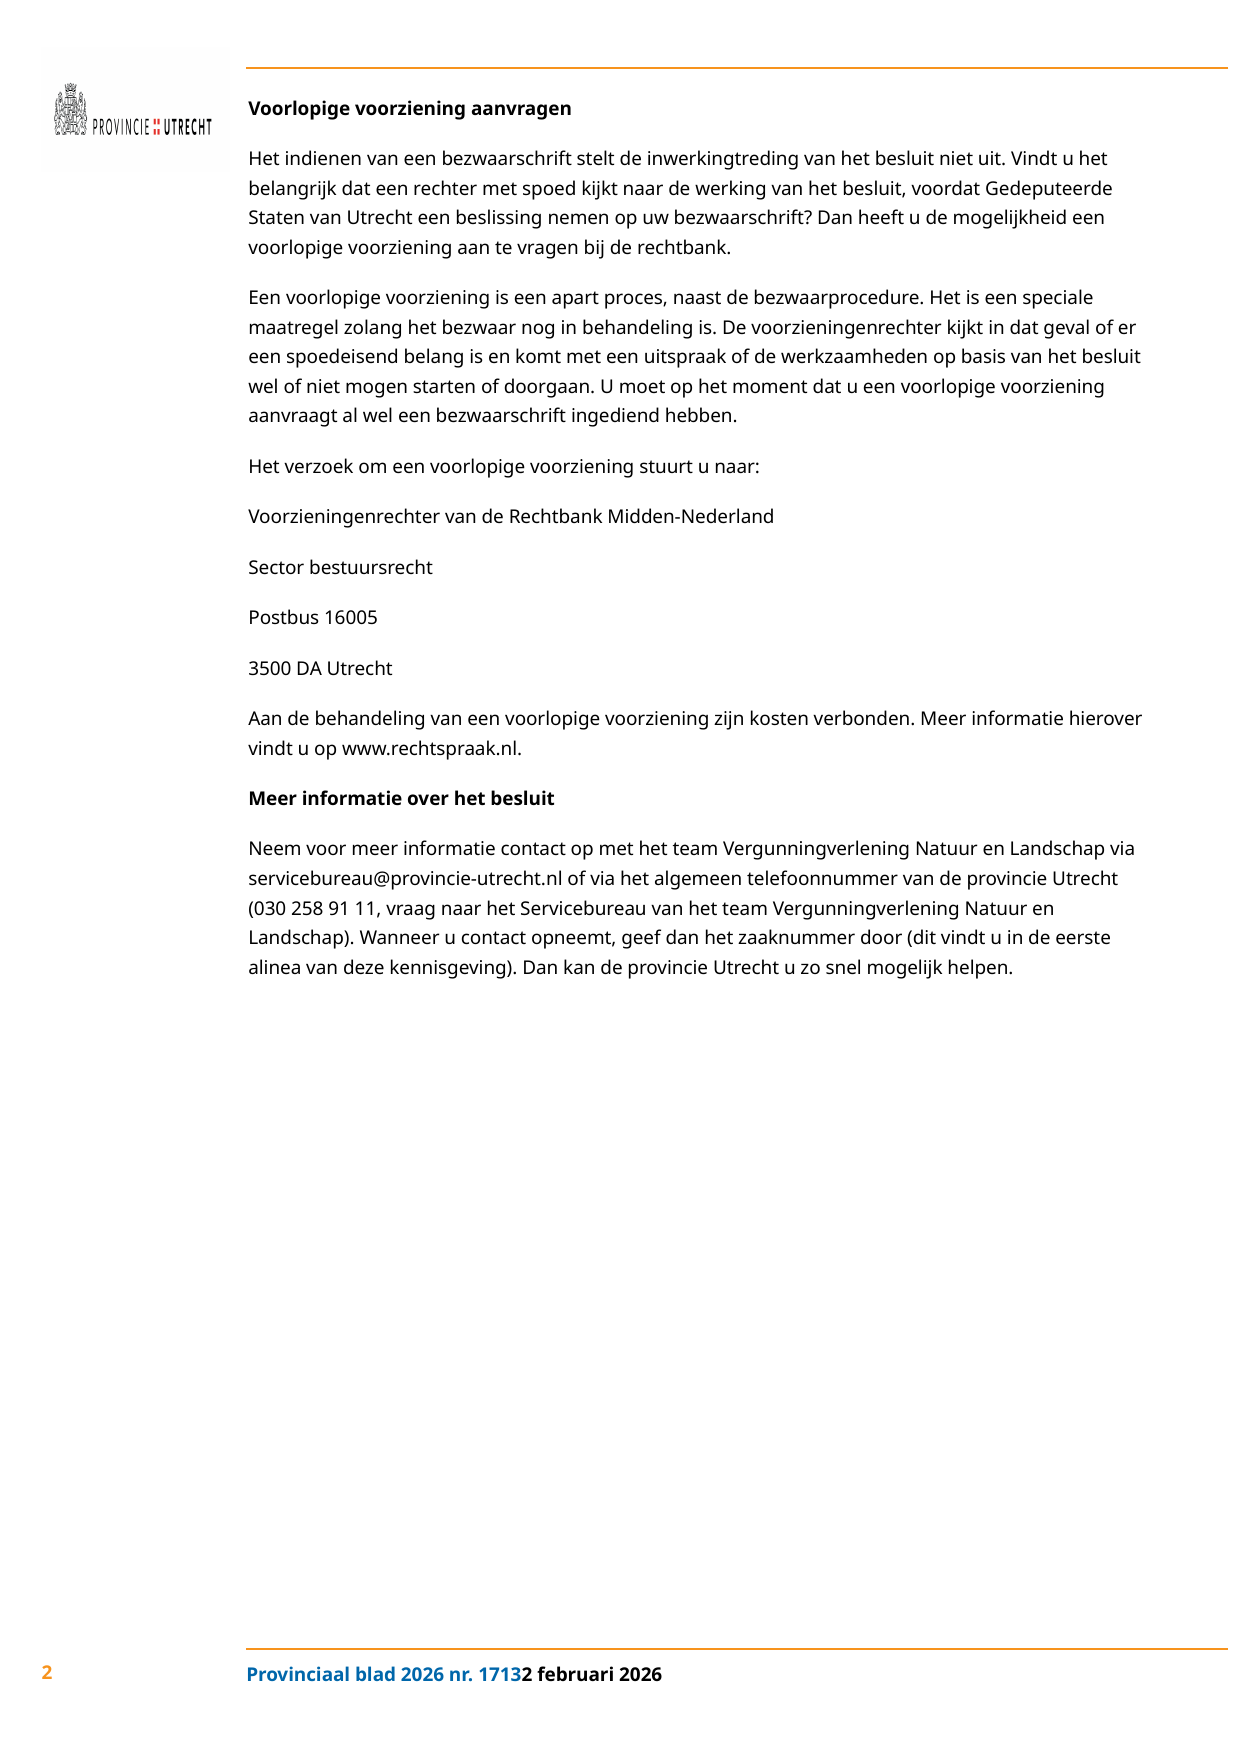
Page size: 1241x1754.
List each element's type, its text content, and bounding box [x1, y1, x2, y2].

text Het verzoek om een voorlopige voorziening stuurt u naar: [248, 453, 1152, 479]
text Voorlopige voorziening aanvragen [248, 95, 1152, 121]
text Een voorlopige voorziening is een apart proces, naast de bezwaarprocedure. Het is een speciale maatregel zolang het bezwaar nog in behandeling is. De voorzieningenrechter kijkt in dat geval of er een spoedeisend belang is en komt met een uitspraak of de werkzaamheden op basis van het besluit wel of niet mogen starten of doorgaan. U moet op het moment dat u een voorlopige voorziening aanvraagt al wel een bezwaarschrift ingediend hebben. [248, 284, 1152, 428]
text Sector bestuursrecht [248, 554, 1152, 580]
picture [41, 47, 231, 172]
text Postbus 16005 [248, 604, 1152, 630]
text Het indienen van een bezwaarschrift stelt de inwerkingtreding van het besluit niet uit. Vindt u het belangrijk dat een rechter met spoed kijkt naar de werking van het besluit, voordat Gedeputeerde Staten van Utrecht een beslissing nemen op uw bezwaarschrift? Dan heeft u de mogelijkheid een voorlopige voorziening aan te vragen bij de rechtbank. [248, 145, 1152, 260]
text Voorzieningenrechter van de Rechtbank Midden-Nederland [248, 503, 1152, 529]
text Meer informatie over het besluit [248, 785, 1152, 811]
text Aan de behandeling van een voorlopige voorziening zijn kosten verbonden. Meer informatie hierover vindt u op www.rechtspraak.nl. [248, 705, 1152, 761]
text Neem voor meer informatie contact op met het team Vergunningverlening Natuur en Landschap via servicebureau@provincie-utrecht.nl of via het algemeen telefoonnummer van de provincie Utrecht (030 258 91 11, vraag naar het Servicebureau van het team Vergunningverlening Natuur en Landschap). Wanneer u contact opneemt, geef dan het zaaknummer door (dit vindt u in de eerste alinea van deze kennisgeving). Dan kan de provincie Utrecht u zo snel mogelijk helpen. [248, 836, 1152, 980]
text 3500 DA Utrecht [248, 655, 1152, 681]
